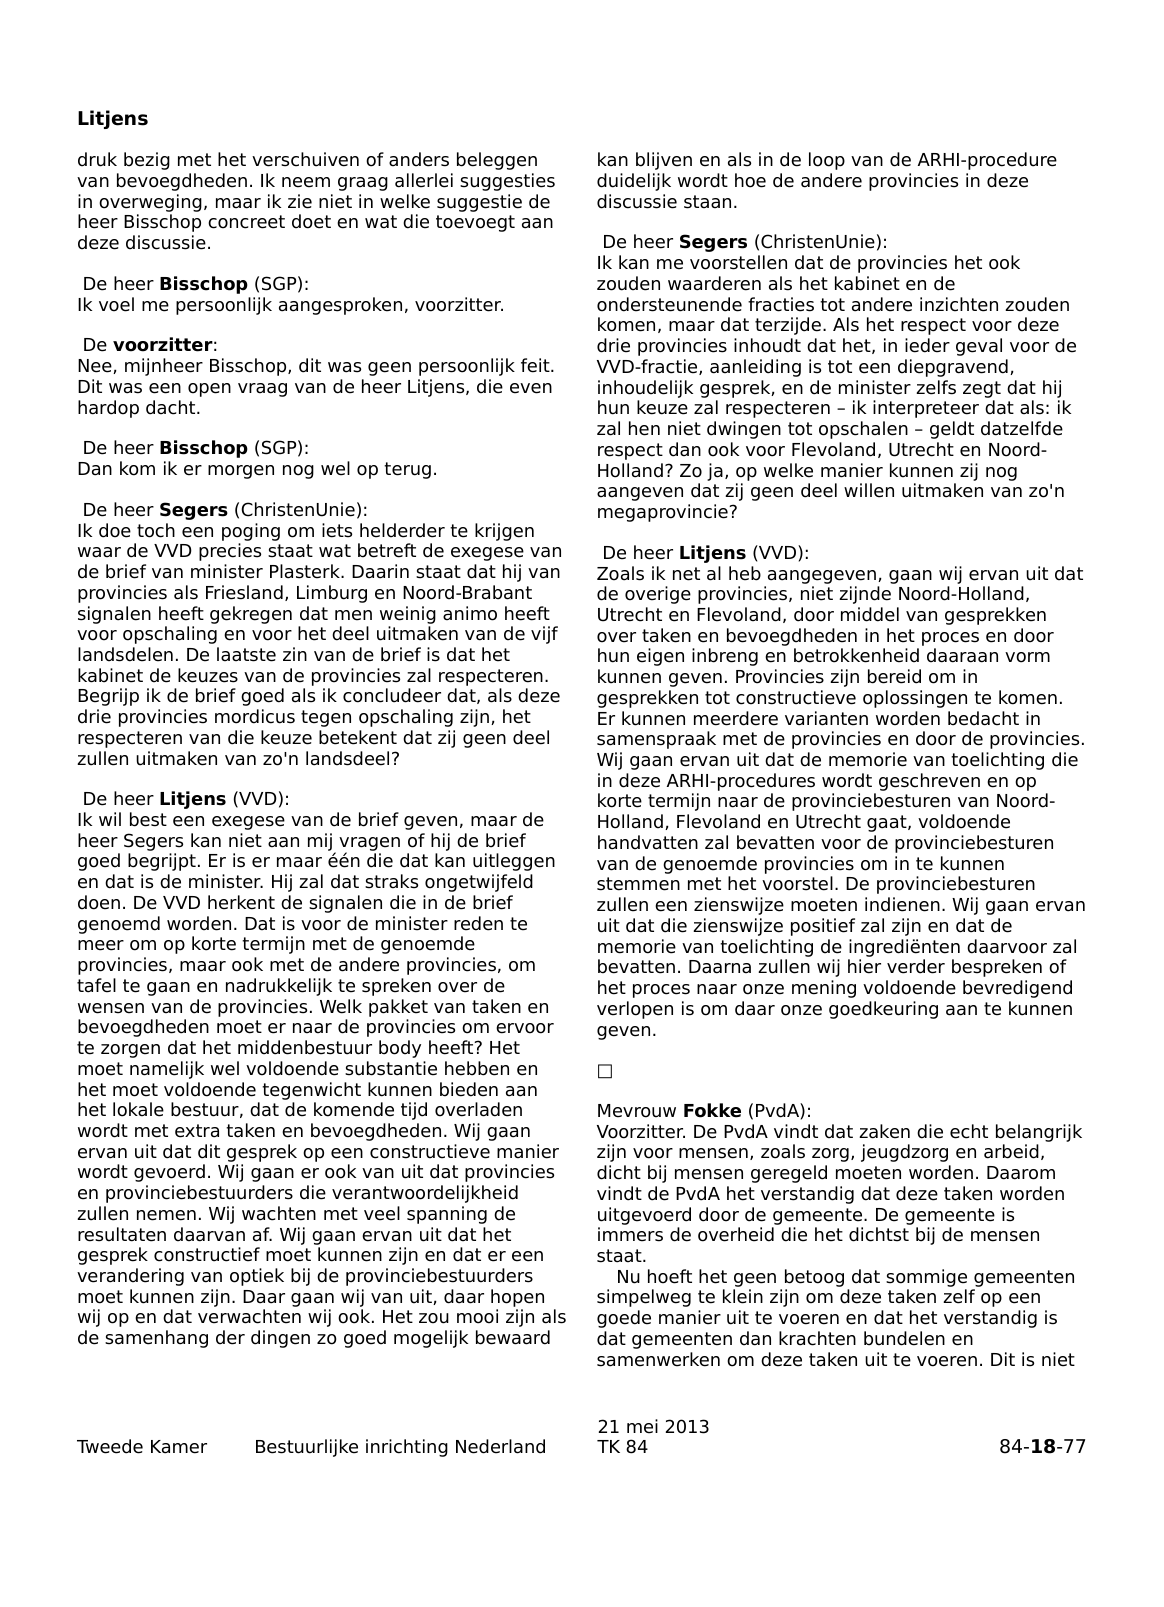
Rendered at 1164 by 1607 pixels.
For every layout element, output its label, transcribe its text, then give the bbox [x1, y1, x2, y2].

text Dan kom ik er morgen nog wel op terug. [77, 459, 567, 480]
text Ik doe toch een poging om iets helderder te krijgen waar de VVD precies staat wat betreft de exegese van de brief van minister Plasterk. Daarin staat dat hij van provincies als Friesland, Limburg en Noord-Brabant signalen heeft gekregen dat men weinig animo heeft voor opschaling en voor het deel uitmaken van de vijf landsdelen. De laatste zin van de brief is dat het kabinet de keuzes van de provincies zal respecteren. Begrijp ik de brief goed als ik concludeer dat, als deze drie provincies mordicus tegen opschaling zijn, het respecteren van die keuze betekent dat zij geen deel zullen uitmaken van zo'n landsdeel? [77, 520, 567, 769]
text De heer Bisschop (SGP): [77, 438, 567, 459]
text Voorzitter. De PvdA vindt dat zaken die echt belangrijk zijn voor mensen, zoals zorg, jeugdzorg en arbeid, dicht bij mensen geregeld moeten worden. Daarom vindt de PvdA het verstandig dat deze taken worden uitgevoerd door de gemeente. De gemeente is immers de overheid die het dichtst bij de mensen staat. [596, 1122, 1087, 1267]
text Ik wil best een exegese van de brief geven, maar de heer Segers kan niet aan mij vragen of hij de brief goed begrijpt. Er is er maar één die dat kan uitleggen en dat is de minister. Hij zal dat straks ongetwijfeld doen. De VVD herkent de signalen die in de brief genoemd worden. Dat is voor de minister reden te meer om op korte termijn met de genoemde provincies, maar ook met de andere provincies, om tafel te gaan en nadrukkelijk te spreken over de wensen van de provincies. Welk pakket van taken en bevoegdheden moet er naar de provincies om ervoor te zorgen dat het middenbestuur body heeft? Het moet namelijk wel voldoende substantie hebben en het moet voldoende tegenwicht kunnen bieden aan het lokale bestuur, dat de komende tijd overladen wordt met extra taken en bevoegdheden. Wij gaan ervan uit dat dit gesprek op een constructieve manier wordt gevoerd. Wij gaan er ook van uit dat provincies en provinciebestuurders die verantwoordelijkheid zullen nemen. Wij wachten met veel spanning de resultaten daarvan af. Wij gaan ervan uit dat het gesprek constructief moet kunnen zijn en dat er een verandering van optiek bij de provinciebestuurders moet kunnen zijn. Daar gaan wij van uit, daar hopen wij op en dat verwachten wij ook. Het zou mooi zijn als de samenhang der dingen zo goed mogelijk bewaard [77, 810, 567, 1349]
text druk bezig met het verschuiven of anders beleggen van bevoegdheden. Ik neem graag allerlei suggesties in overweging, maar ik zie niet in welke suggestie de heer Bisschop concreet doet en wat die toevoegt aan deze discussie. [77, 150, 567, 254]
text Nee, mijnheer Bisschop, dit was geen persoonlijk feit. Dit was een open vraag van de heer Litjens, die even hardop dacht. [77, 356, 567, 418]
text kan blijven en als in de loop van de ARHI-procedure duidelijk wordt hoe de andere provincies in deze discussie staan. [596, 150, 1087, 212]
text Mevrouw Fokke (PvdA): [596, 1101, 1087, 1122]
text De heer Litjens (VVD): [77, 789, 567, 810]
text Ik kan me voorstellen dat de provincies het ook zouden waarderen als het kabinet en de ondersteunende fracties tot andere inzichten zouden komen, maar dat terzijde. Als het respect voor deze drie provincies inhoudt dat het, in ieder geval voor de VVD-fractie, aanleiding is tot een diepgravend, inhoudelijk gesprek, en de minister zelfs zegt dat hij hun keuze zal respecteren – ik interpreteer dat als: ik zal hen niet dwingen tot opschalen – geldt datzelfde respect dan ook voor Flevoland, Utrecht en Noord-Holland? Zo ja, op welke manier kunnen zij nog aangeven dat zij geen deel willen uitmaken van zo'n megaprovincie? [596, 253, 1087, 523]
text Ik voel me persoonlijk aangesproken, voorzitter. [77, 294, 567, 315]
text □ [596, 1060, 1087, 1081]
text Zoals ik net al heb aangegeven, gaan wij ervan uit dat de overige provincies, niet zijnde Noord-Holland, Utrecht en Flevoland, door middel van gesprekken over taken en bevoegdheden in het proces en door hun eigen inbreng en betrokkenheid daaraan vorm kunnen geven. Provincies zijn bereid om in gesprekken tot constructieve oplossingen te komen. Er kunnen meerdere varianten worden bedacht in samenspraak met de provincies en door de provincies. Wij gaan ervan uit dat de memorie van toelichting die in deze ARHI-procedures wordt geschreven en op korte termijn naar de provinciebesturen van Noord-Holland, Flevoland en Utrecht gaat, voldoende handvatten zal bevatten voor de provinciebesturen van de genoemde provincies om in te kunnen stemmen met het voorstel. De provinciebesturen zullen een zienswijze moeten indienen. Wij gaan ervan uit dat die zienswijze positief zal zijn en dat de memorie van toelichting de ingrediënten daarvoor zal bevatten. Daarna zullen wij hier verder bespreken of het proces naar onze mening voldoende bevredigend verlopen is om daar onze goedkeuring aan te kunnen geven. [596, 563, 1087, 1040]
text Nu hoeft het geen betoog dat sommige gemeenten simpelweg te klein zijn om deze taken zelf op een goede manier uit te voeren en dat het verstandig is dat gemeenten dan krachten bundelen en samenwerken om deze taken uit te voeren. Dit is niet [596, 1267, 1087, 1370]
text De heer Litjens (VVD): [596, 543, 1087, 563]
text De heer Bisschop (SGP): [77, 274, 567, 294]
text De heer Segers (ChristenUnie): [77, 500, 567, 520]
text De voorzitter: [77, 335, 567, 356]
text De heer Segers (ChristenUnie): [596, 232, 1087, 253]
